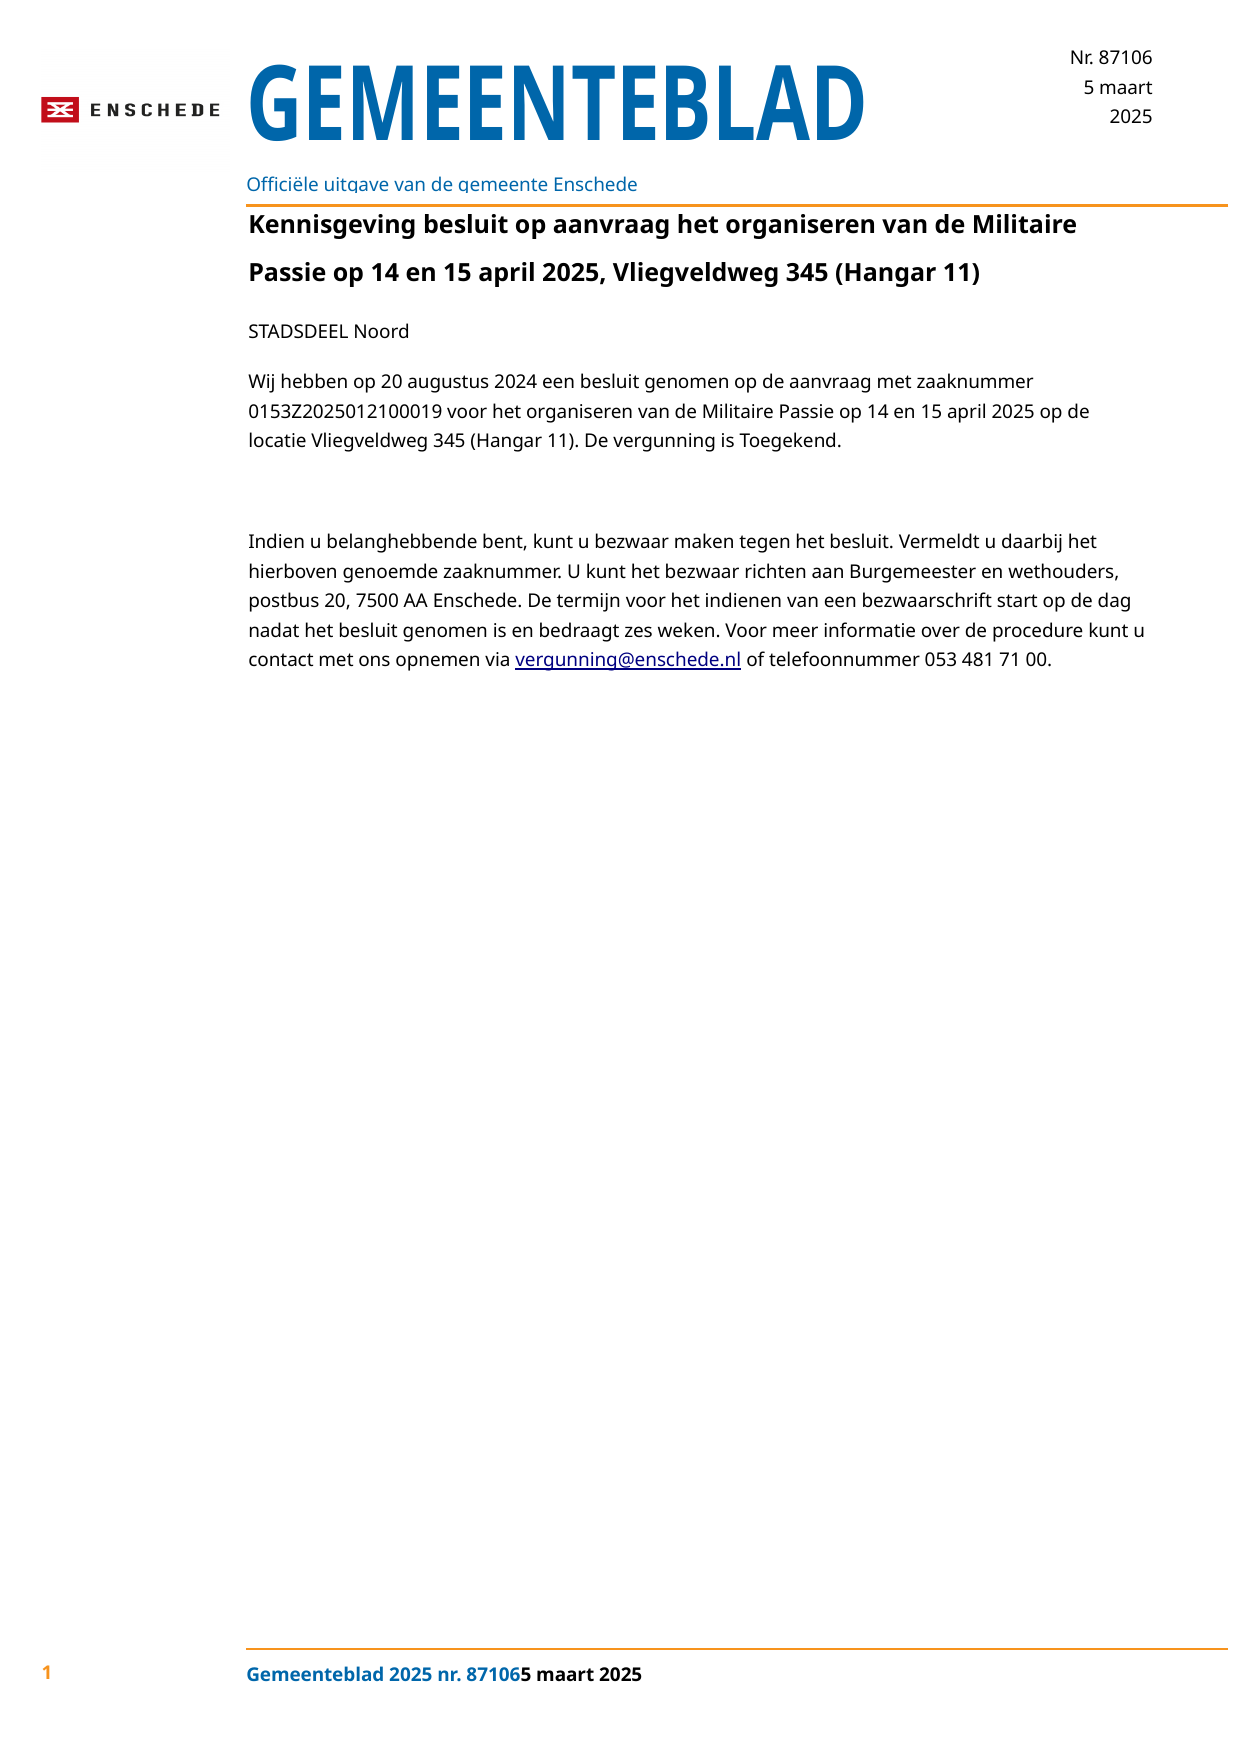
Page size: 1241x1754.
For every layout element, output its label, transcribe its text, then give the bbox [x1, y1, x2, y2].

text Kennisgeving besluit op aanvraag het organiseren van de Militaire Passie op 14 en 15 april 2025, Vliegveldweg 345 (Hangar 11) [248, 207, 1152, 288]
text Wij hebben op 20 augustus 2024 een besluit genomen op de aanvraag met zaaknummer 0153Z2025012100019 voor het organiseren van de Militaire Passie op 14 en 15 april 2025 op de locatie Vliegveldweg 345 (Hangar 11). De vergunning is Toegekend. [248, 368, 1152, 453]
text Indien u belanghebbende bent, kunt u bezwaar maken tegen het besluit. Vermeldt u daarbij het hierboven genoemde zaaknummer. U kunt het bezwaar richten aan Burgemeester en wethouders, postbus 20, 7500 AA Enschede. De termijn voor het indienen van een bezwaarschrift start op de dag nadat het besluit genomen is en bedraagt zes weken. Voor meer informatie over de procedure kunt u contact met ons opnemen via vergunning@enschede.nl of telefoonnummer 053 481 71 00. [248, 528, 1152, 672]
picture [41, 47, 231, 172]
text STADSDEEL Noord [248, 318, 1152, 344]
